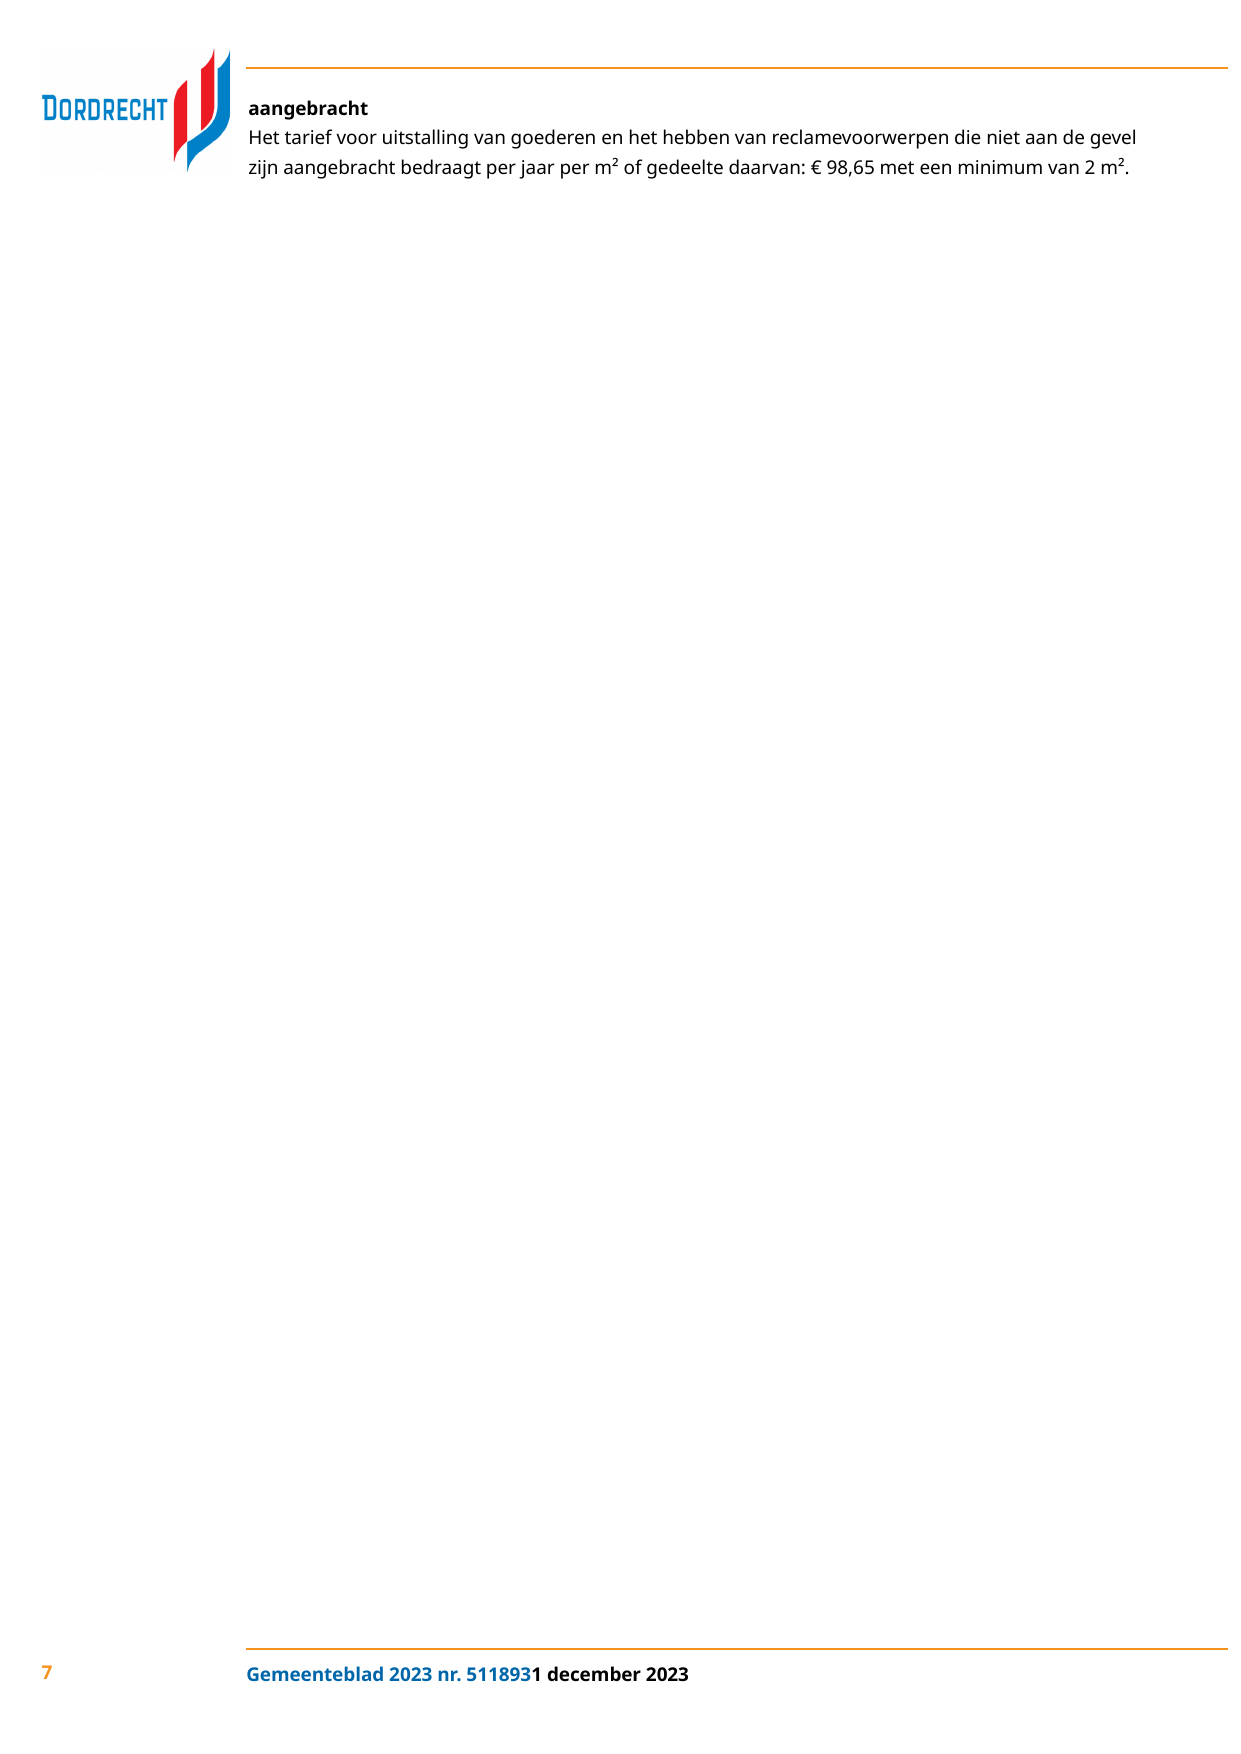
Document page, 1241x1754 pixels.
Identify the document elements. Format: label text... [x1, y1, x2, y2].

text aangebracht [248, 95, 1152, 121]
picture [41, 47, 231, 172]
text Het tarief voor uitstalling van goederen en het hebben van reclamevoorwerpen die niet aan de gevel zijn aangebracht bedraagt per jaar per m² of gedeelte daarvan: € 98,65 met een minimum van 2 m². [248, 124, 1152, 180]
